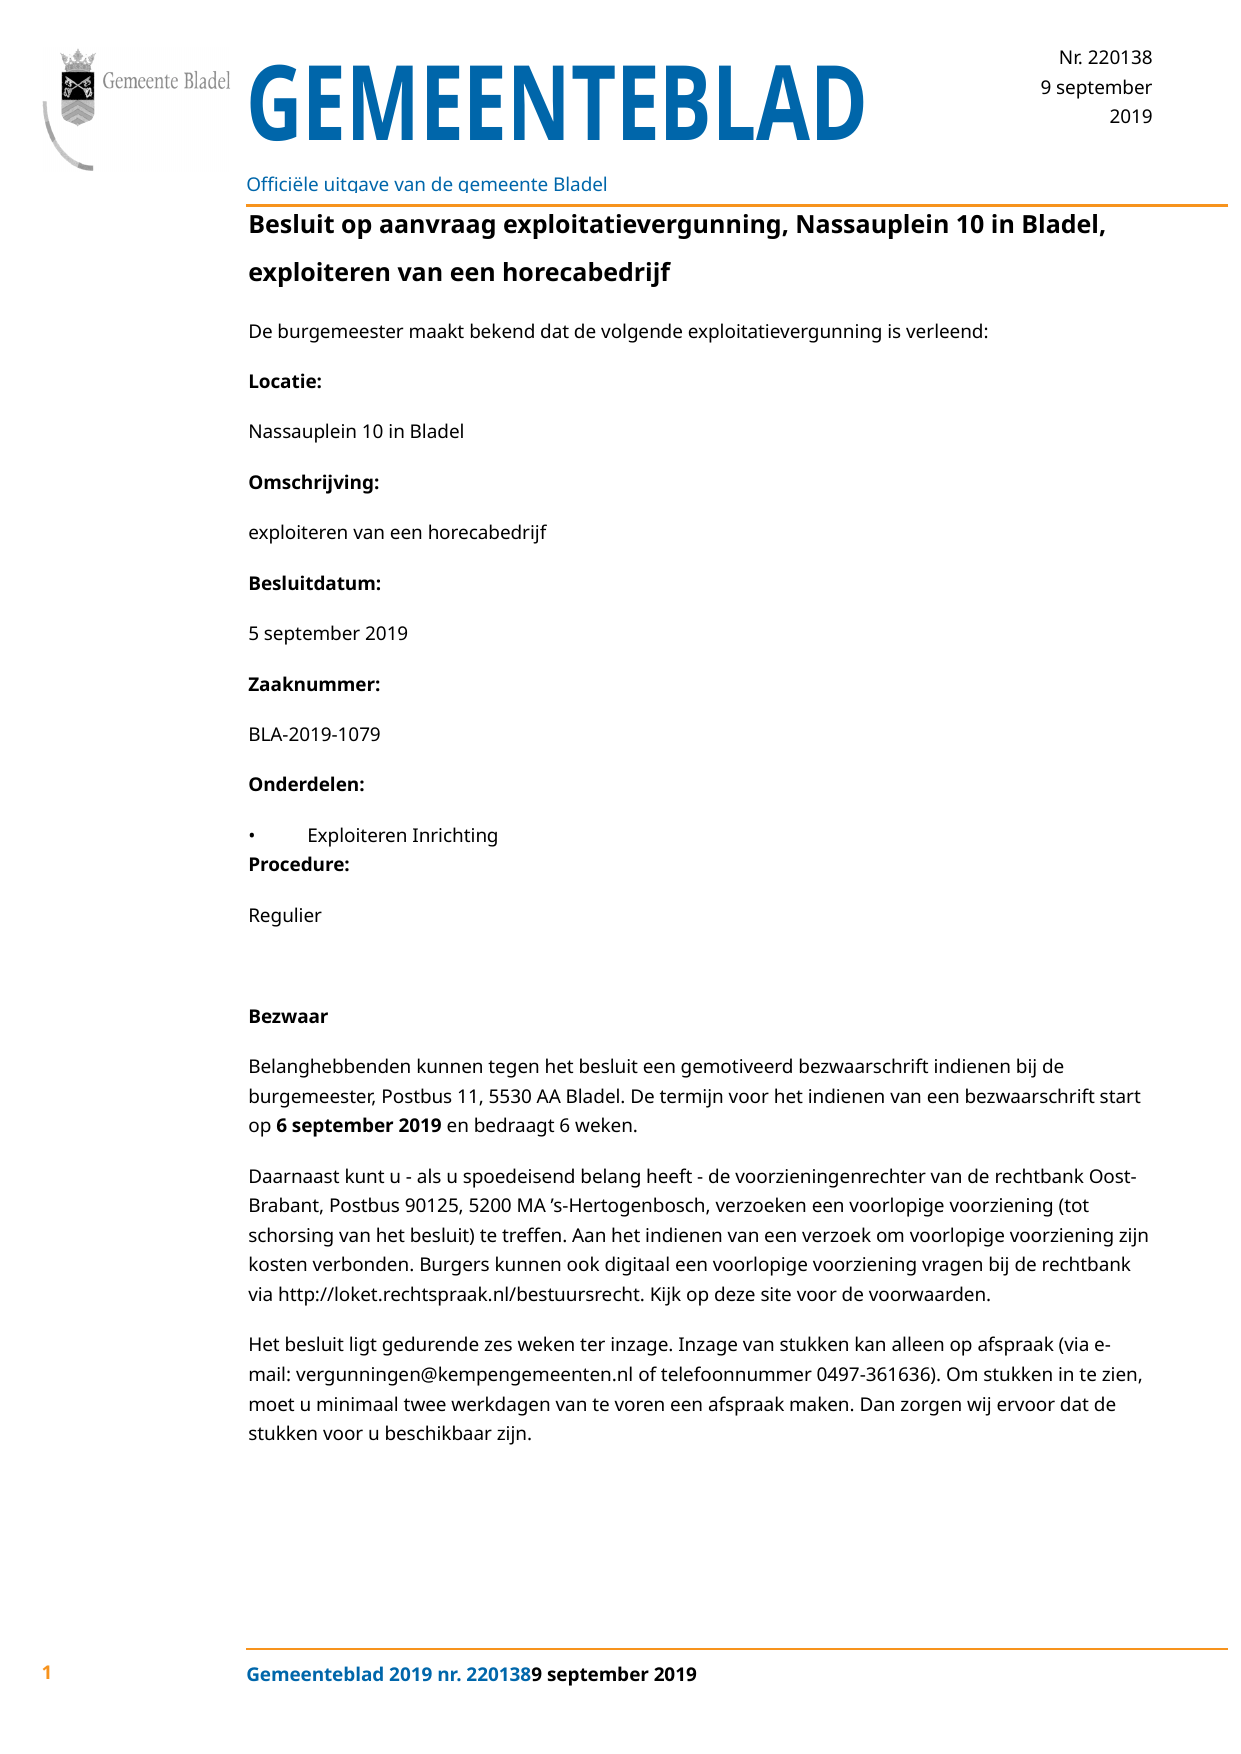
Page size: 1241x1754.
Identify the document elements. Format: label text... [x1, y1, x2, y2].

text Onderdelen: [248, 772, 1152, 797]
text Besluitdatum: [248, 570, 1152, 596]
text De burgemeester maakt bekend dat de volgende exploitatievergunning is verleend: [248, 318, 1152, 344]
text Belanghebbenden kunnen tegen het besluit een gemotiveerd bezwaarschrift indienen bij de burgemeester, Postbus 11, 5530 AA Bladel. De termijn voor het indienen van een bezwaarschrift start op 6 september 2019 en bedraagt 6 weken. [248, 1053, 1152, 1138]
text Procedure: [248, 852, 1152, 877]
text Besluit op aanvraag exploitatievergunning, Nassauplein 10 in Bladel, exploiteren van een horecabedrijf [248, 207, 1152, 288]
text Het besluit ligt gedurende zes weken ter inzage. Inzage van stukken kan alleen op afspraak (via e-mail: vergunningen@kempengemeenten.nl of telefoonnummer 0497-361636). Om stukken in te zien, moet u minimaal twee werkdagen van te voren een afspraak maken. Dan zorgen wij ervoor dat de stukken voor u beschikbaar zijn. [248, 1332, 1152, 1446]
text BLA-2019-1079 [248, 721, 1152, 747]
text Zaaknummer: [248, 671, 1152, 697]
list Exploiteren Inrichting [248, 822, 1152, 848]
text Locatie: [248, 368, 1152, 394]
picture [41, 47, 231, 172]
text 5 september 2019 [248, 620, 1152, 646]
text Omschrijving: [248, 469, 1152, 495]
text Nassauplein 10 in Bladel [248, 419, 1152, 444]
text Bezwaar [248, 1003, 1152, 1029]
text exploiteren van een horecabedrijf [248, 519, 1152, 545]
text Regulier [248, 902, 1152, 928]
text Daarnaast kunt u - als u spoedeisend belang heeft - de voorzieningenrechter van de rechtbank Oost-Brabant, Postbus 90125, 5200 MA ’s-Hertogenbosch, verzoeken een voorlopige voorziening (tot schorsing van het besluit) te treffen. Aan het indienen van een verzoek om voorlopige voorziening zijn kosten verbonden. Burgers kunnen ook digitaal een voorlopige voorziening vragen bij de rechtbank via http://loket.rechtspraak.nl/bestuursrecht. Kijk op deze site voor de voorwaarden. [248, 1163, 1152, 1307]
